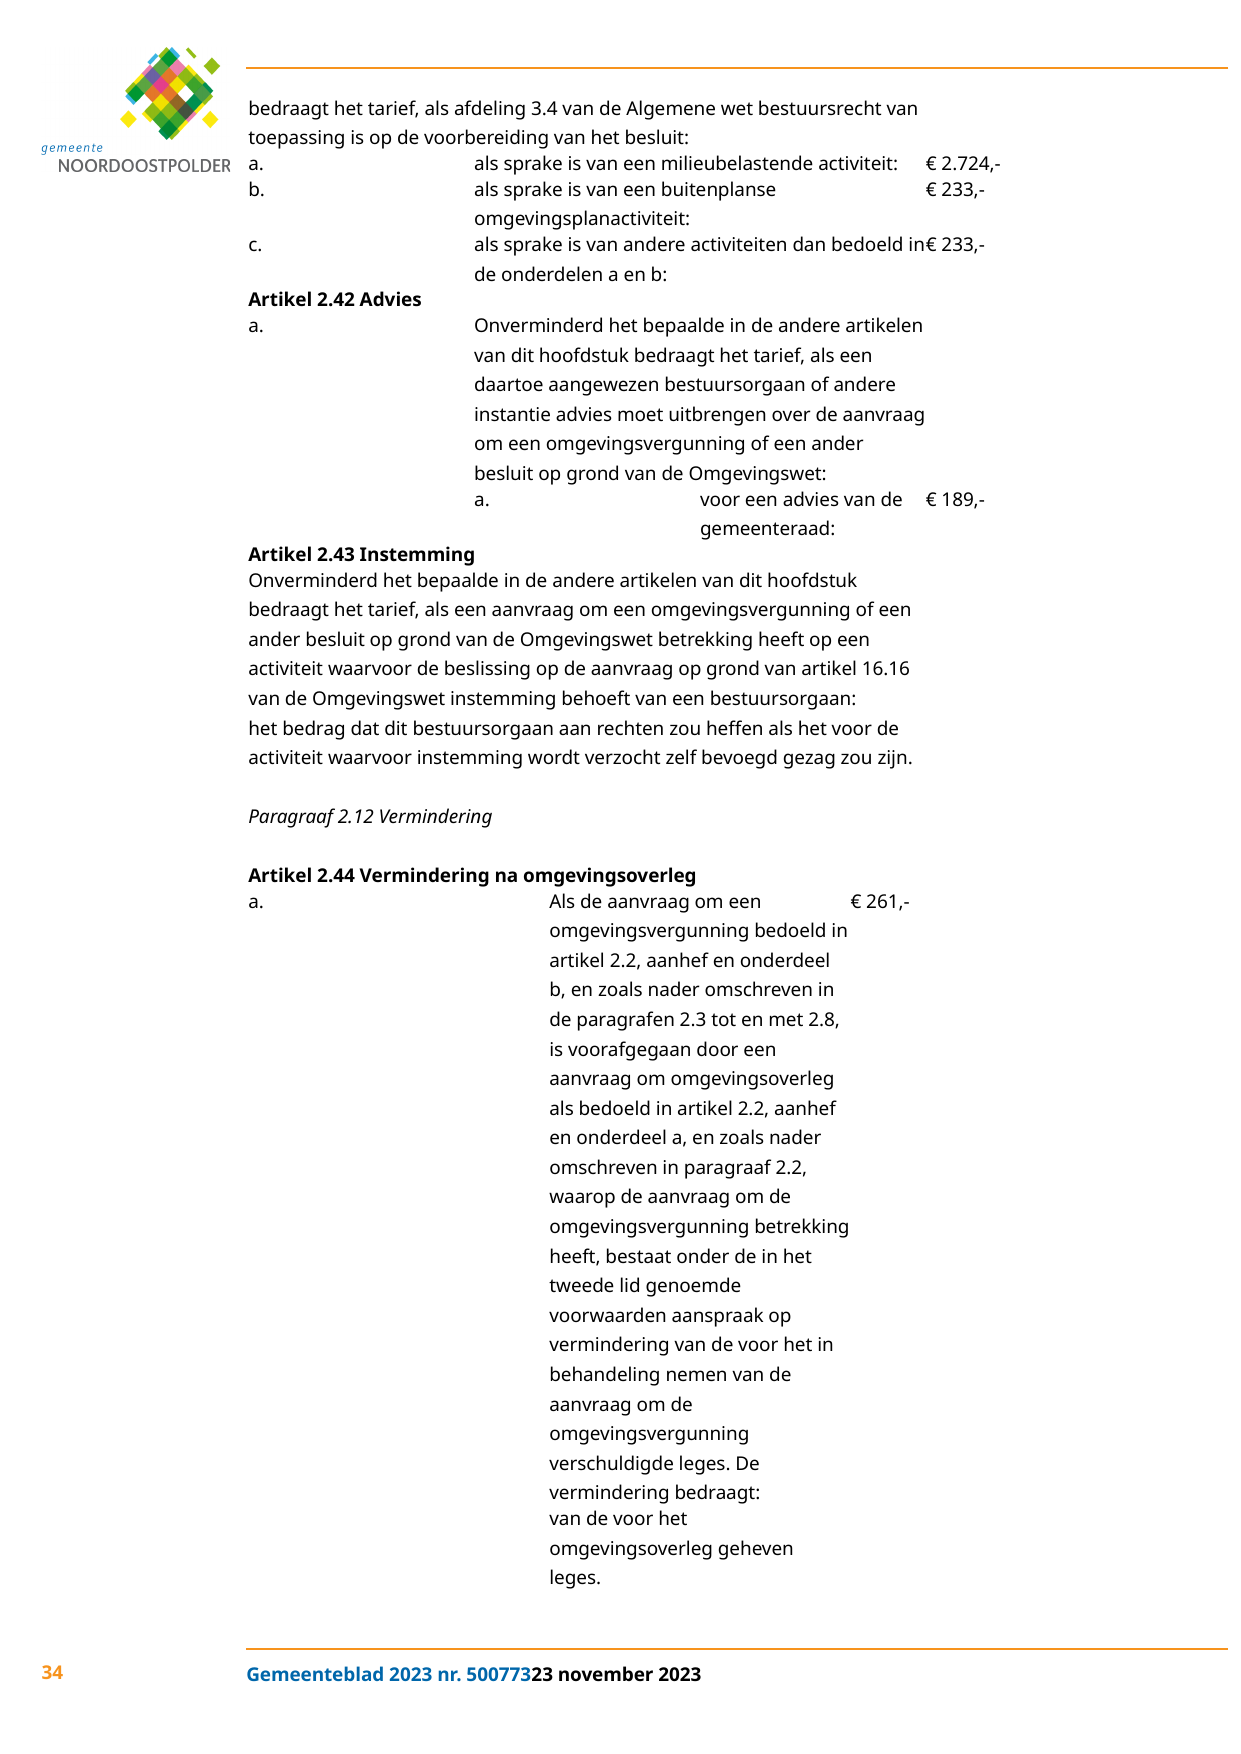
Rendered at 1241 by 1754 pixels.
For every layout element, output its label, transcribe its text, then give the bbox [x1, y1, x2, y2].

table_cell € 233,- [926, 231, 1152, 286]
table_cell a. [248, 312, 474, 486]
table_cell a. [248, 888, 549, 1590]
table_cell € 2.724,- [926, 150, 1152, 176]
table_cell [926, 95, 1152, 150]
table_cell [926, 312, 1152, 486]
table_cell Artikel 2.43 Instemming [248, 541, 926, 567]
table_cell als sprake is van een buitenplanse omgevingsplanactiviteit: [474, 176, 926, 231]
table_cell c. [248, 231, 474, 286]
table_cell [926, 286, 1152, 312]
table_cell [850, 1505, 1152, 1590]
table_cell [248, 486, 474, 541]
table_cell Artikel 2.42 Advies [248, 286, 926, 312]
table_cell a. [474, 486, 700, 541]
table_header [850, 862, 1152, 888]
text Paragraaf 2.12 Vermindering [248, 803, 1152, 829]
table_cell als sprake is van een milieubelastende activiteit: [474, 150, 926, 176]
table_cell Als de aanvraag om een omgevingsvergunning bedoeld in artikel 2.2, aanhef en onderdeel b, en zoals nader omschreven in de paragrafen 2.3 tot en met 2.8, is voorafgegaan door een aanvraag om omgevingsoverleg als bedoeld in artikel 2.2, aanhef en onderdeel a, en zoals nader omschreven in paragraaf 2.2, waarop de aanvraag om de omgevingsvergunning betrekking heeft, bestaat onder de in het tweede lid genoemde voorwaarden aanspraak op vermindering van de voor het in behandeling nemen van de aanvraag om de omgevingsvergunning verschuldigde leges. De vermindering bedraagt: [549, 888, 850, 1505]
table_cell b. [248, 176, 474, 231]
table_cell [926, 567, 1152, 770]
table_cell als sprake is van andere activiteiten dan bedoeld in de onderdelen a en b: [474, 231, 926, 286]
table_cell voor een advies van de gemeenteraad: [700, 486, 926, 541]
table_cell Onverminderd het bepaalde in de andere artikelen van dit hoofdstuk bedraagt het tarief, als een daartoe aangewezen bestuursorgaan of andere instantie advies moet uitbrengen over de aanvraag om een omgevingsvergunning of een ander besluit op grond van de Omgevingswet: [474, 312, 926, 486]
table_cell [926, 541, 1152, 567]
table_cell Onverminderd het bepaalde in de andere artikelen van dit hoofdstuk bedraagt het tarief, als een aanvraag om een omgevingsvergunning of een ander besluit op grond van de Omgevingswet betrekking heeft op een activiteit waarvoor de beslissing op de aanvraag op grond van artikel 16.16 van de Omgevingswet instemming behoeft van een bestuursorgaan: het bedrag dat dit bestuursorgaan aan rechten zou heffen als het voor de activiteit waarvoor instemming wordt verzocht zelf bevoegd gezag zou zijn. [248, 567, 926, 770]
table_cell van de voor het omgevingsoverleg geheven leges. [549, 1505, 850, 1590]
table_cell € 261,- [850, 888, 1152, 1505]
table_cell a. [248, 150, 474, 176]
table_cell € 233,- [926, 176, 1152, 231]
table_cell bedraagt het tarief, als afdeling 3.4 van de Algemene wet bestuursrecht van toepassing is op de voorbereiding van het besluit: [248, 95, 926, 150]
picture [41, 47, 231, 172]
table_header Artikel 2.44 Vermindering na omgevingsoverleg [248, 862, 850, 888]
table_cell € 189,- [926, 486, 1152, 541]
